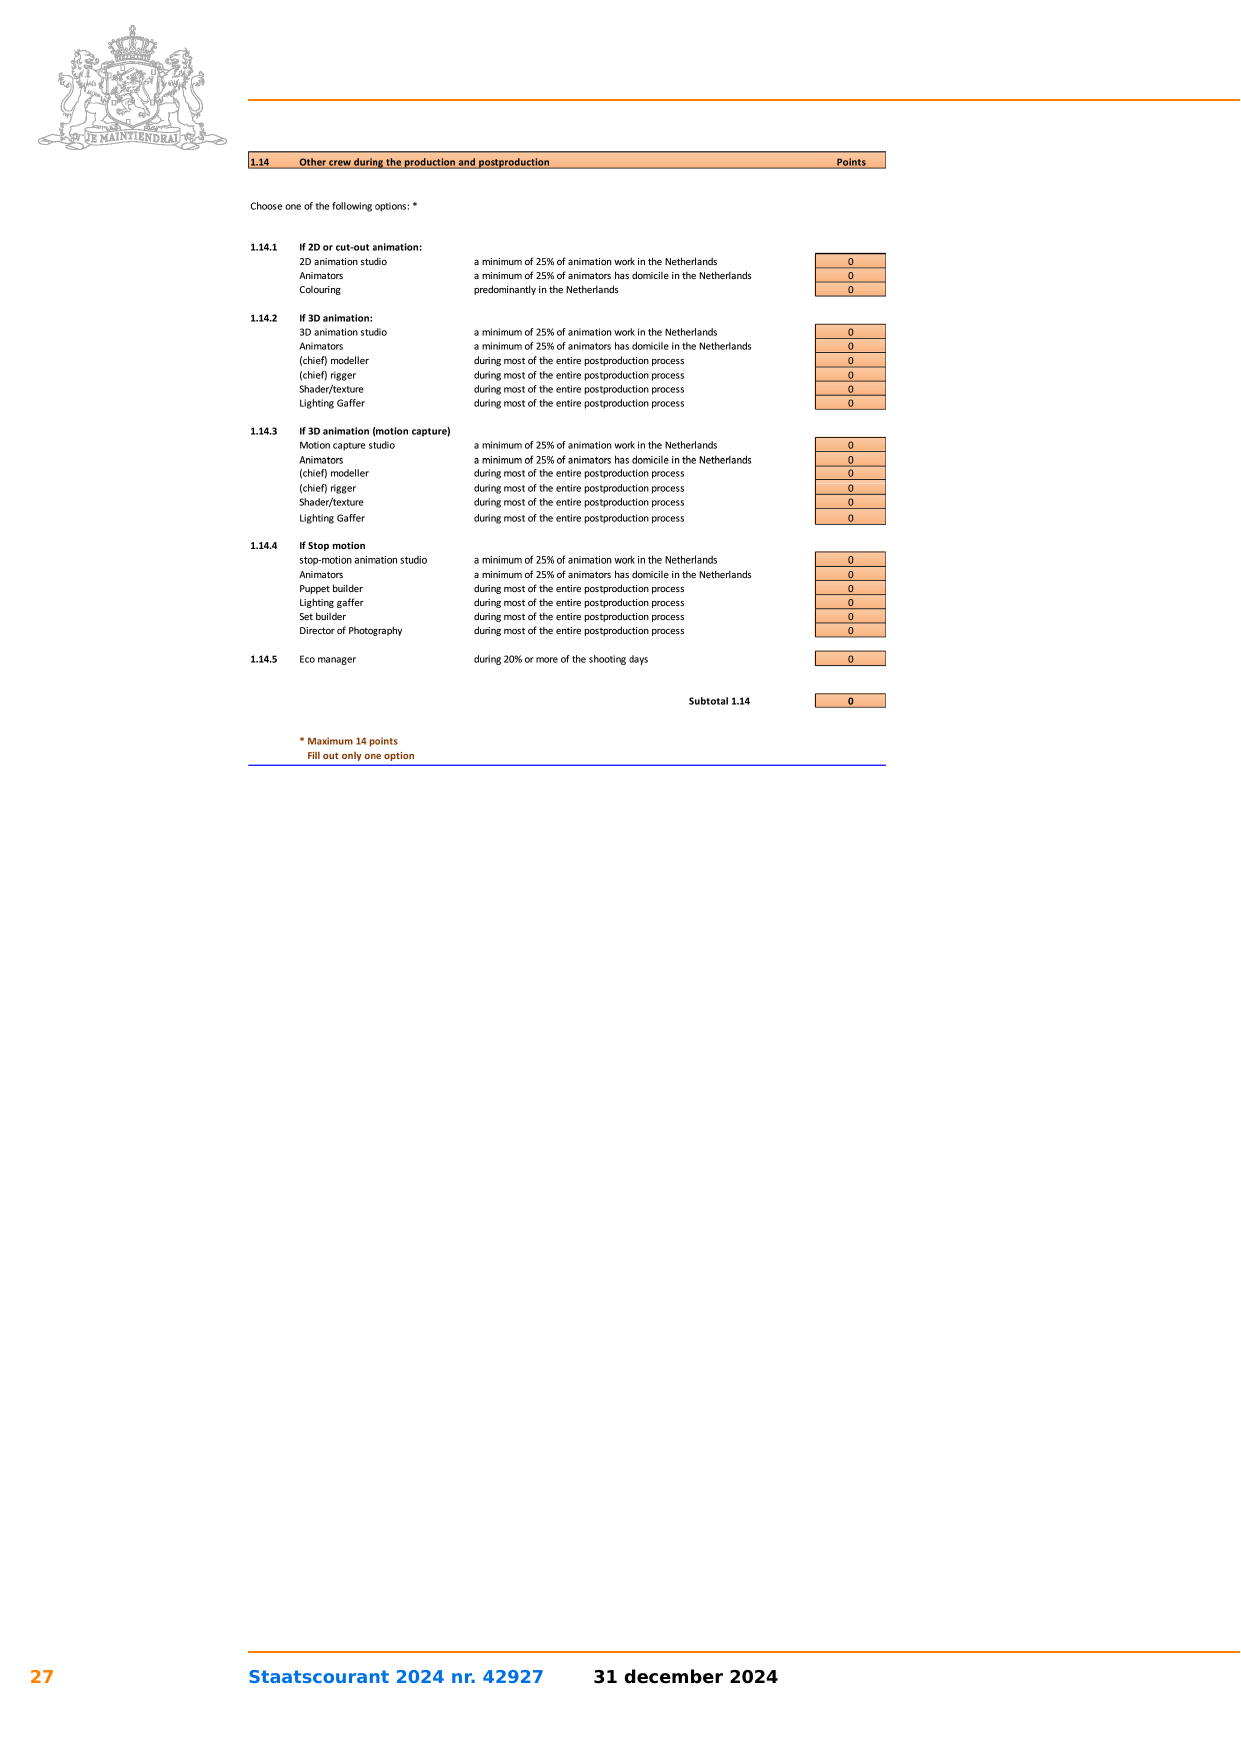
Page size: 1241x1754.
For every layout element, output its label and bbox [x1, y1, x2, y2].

picture [38, 25, 227, 150]
picture [248, 151, 886, 766]
